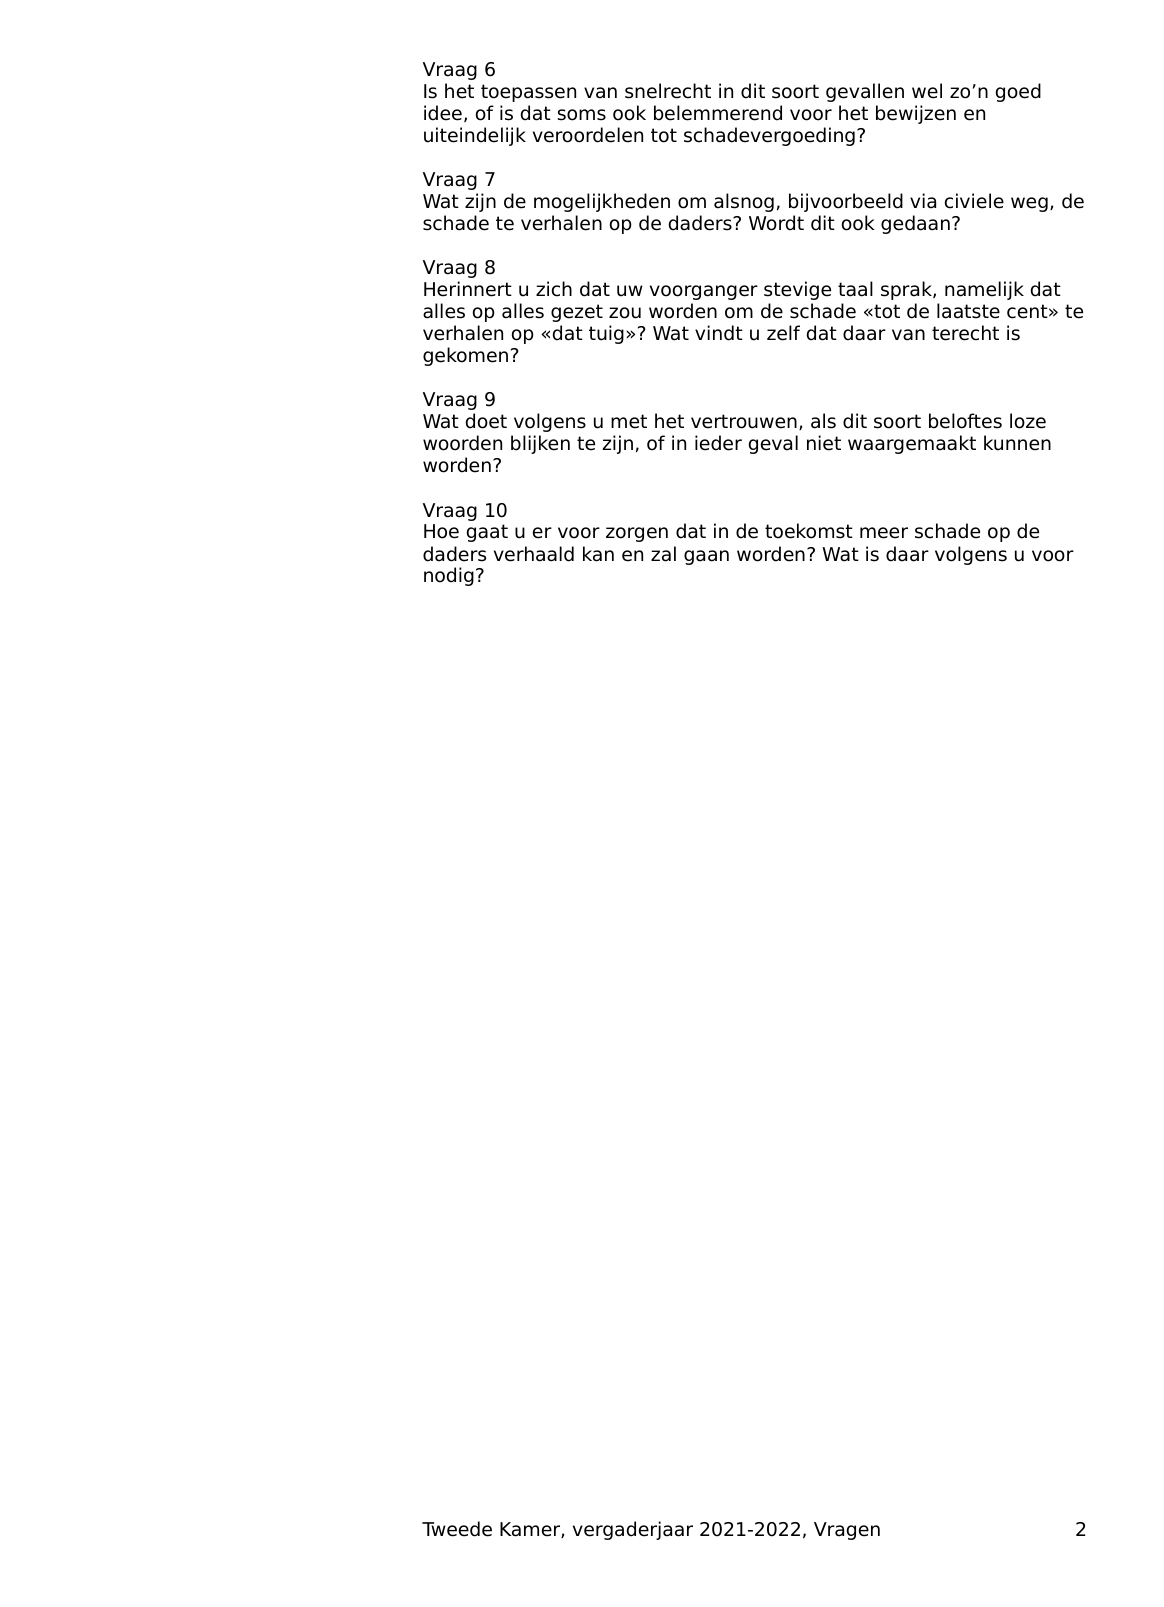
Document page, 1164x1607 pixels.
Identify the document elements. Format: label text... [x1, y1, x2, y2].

text Vraag 7 [422, 169, 1087, 191]
text Hoe gaat u er voor zorgen dat in de toekomst meer schade op de daders verhaald kan en zal gaan worden? Wat is daar volgens u voor nodig? [422, 521, 1087, 587]
text Wat zijn de mogelijkheden om alsnog, bijvoorbeeld via civiele weg, de schade te verhalen op de daders? Wordt dit ook gedaan? [422, 191, 1087, 235]
text Vraag 9 [422, 389, 1087, 411]
text Vraag 8 [422, 257, 1087, 279]
text Is het toepassen van snelrecht in dit soort gevallen wel zo’n goed idee, of is dat soms ook belemmerend voor het bewijzen en uiteindelijk veroordelen tot schadevergoeding? [422, 81, 1087, 147]
text Vraag 10 [422, 499, 1087, 521]
text Herinnert u zich dat uw voorganger stevige taal sprak, namelijk dat alles op alles gezet zou worden om de schade «tot de laatste cent» te verhalen op «dat tuig»? Wat vindt u zelf dat daar van terecht is gekomen? [422, 279, 1087, 367]
text Wat doet volgens u met het vertrouwen, als dit soort beloftes loze woorden blijken te zijn, of in ieder geval niet waargemaakt kunnen worden? [422, 411, 1087, 477]
text Vraag 6 [422, 59, 1087, 81]
